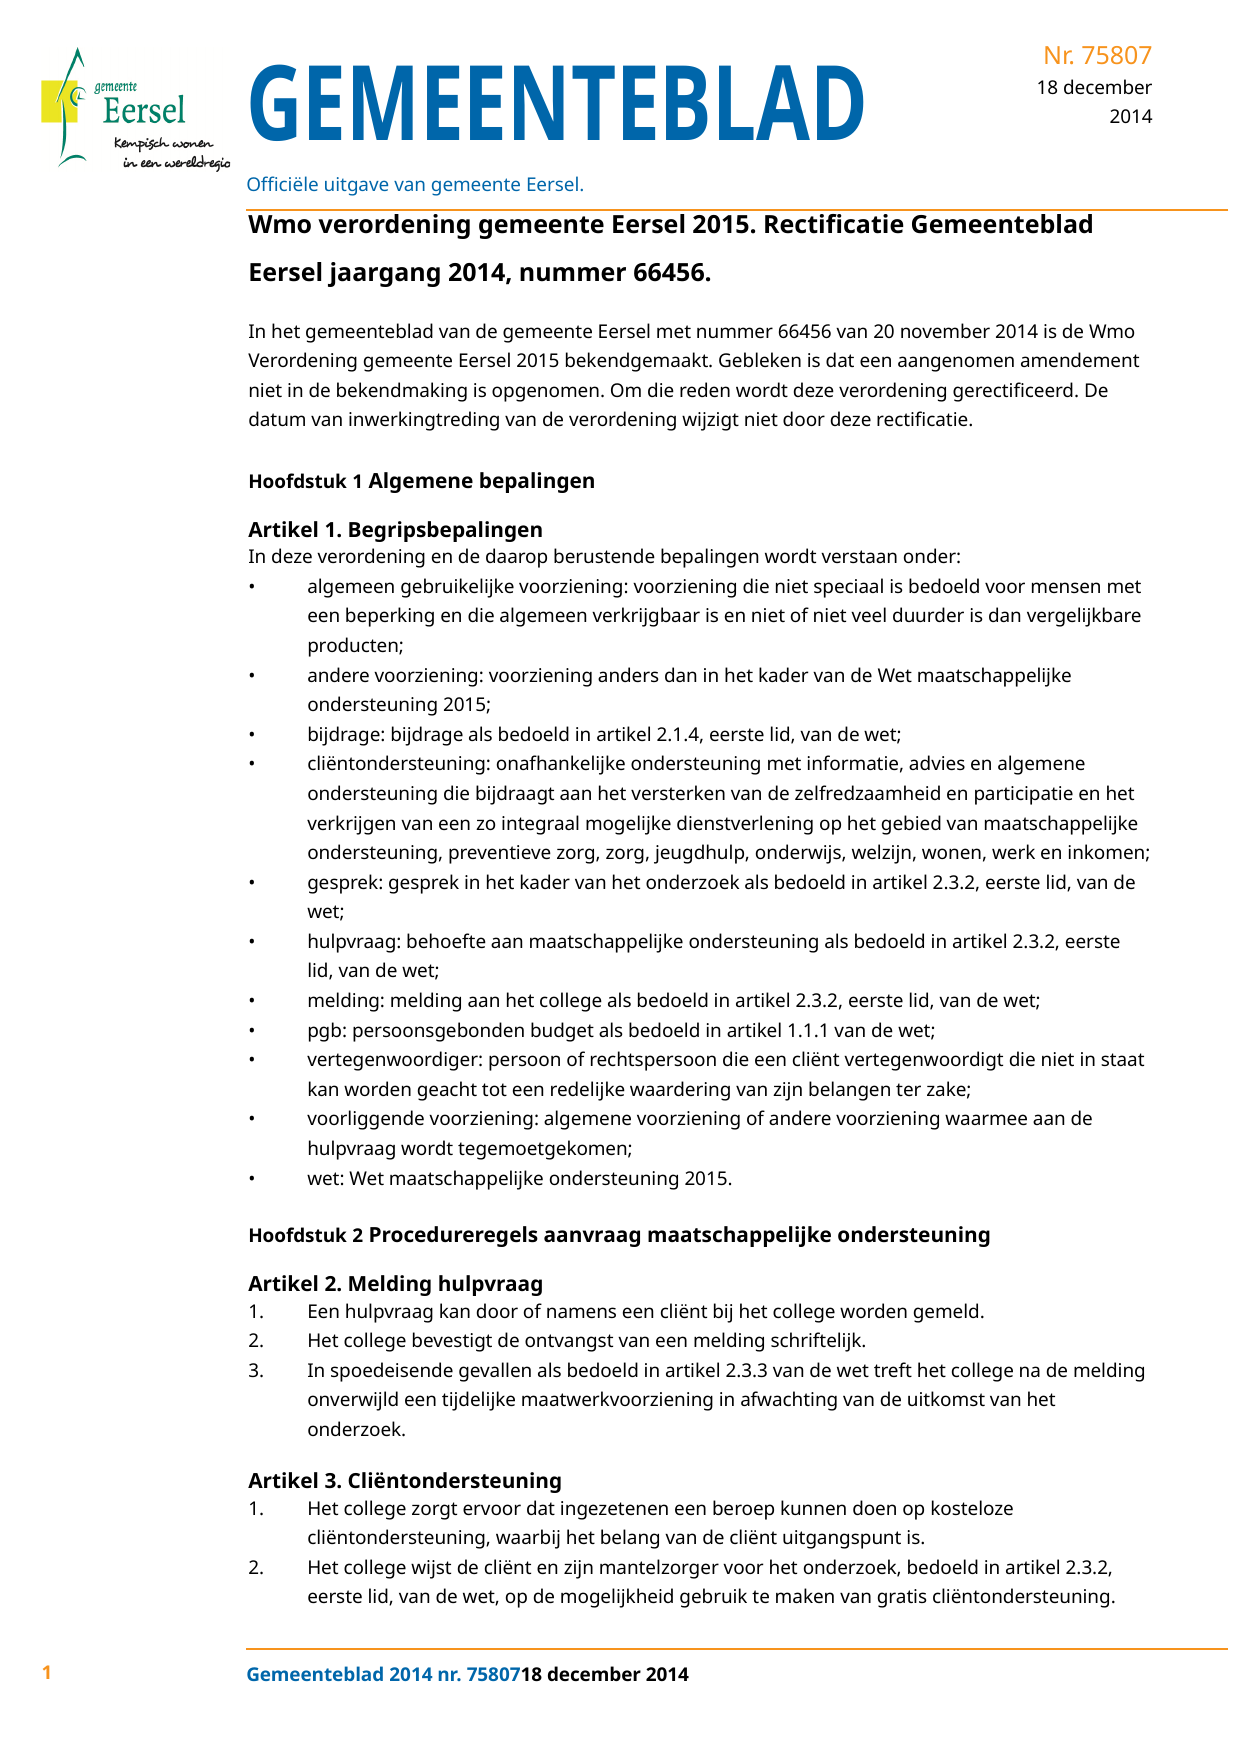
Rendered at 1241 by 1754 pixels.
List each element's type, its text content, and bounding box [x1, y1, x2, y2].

list Het college bevestigt de ontvangst van een melding schriftelijk. [248, 1327, 1152, 1353]
text Hoofdstuk 2 Procedureregels aanvraag maatschappelijke ondersteuning [248, 1220, 1152, 1248]
list andere voorziening: voorziening anders dan in het kader van de Wet maatschappelijke ondersteuning 2015; [248, 662, 1152, 717]
text Wmo verordening gemeente Eersel 2015. Rectificatie Gemeenteblad Eersel jaargang 2014, nummer 66456. [248, 211, 1152, 288]
text Artikel 2. Melding hulpvraag [248, 1269, 1152, 1298]
list In spoedeisende gevallen als bedoeld in artikel 2.3.3 van de wet treft het college na de melding onverwijld een tijdelijke maatwerkvoorziening in afwachting van de uitkomst van het onderzoek. [248, 1357, 1152, 1442]
list cliëntondersteuning: onafhankelijke ondersteuning met informatie, advies en algemene ondersteuning die bijdraagt aan het versterken van de zelfredzaamheid en participatie en het verkrijgen van een zo integraal mogelijke dienstverlening op het gebied van maatschappelijke ondersteuning, preventieve zorg, zorg, jeugdhulp, onderwijs, welzijn, wonen, werk en inkomen; [248, 751, 1152, 865]
text Hoofdstuk 1 Algemene bepalingen [248, 466, 1152, 494]
picture [41, 47, 231, 172]
list pgb: persoonsgebonden budget als bedoeld in artikel 1.1.1 van de wet; [248, 1017, 1152, 1043]
text Artikel 1. Begripsbepalingen [248, 515, 1152, 543]
list vertegenwoordiger: persoon of rechtspersoon die een cliënt vertegenwoordigt die niet in staat kan worden geacht tot een redelijke waardering van zijn belangen ter zake; [248, 1046, 1152, 1102]
list Het college wijst de cliënt en zijn mantelzorger voor het onderzoek, bedoeld in artikel 2.3.2, eerste lid, van de wet, op de mogelijkheid gebruik te maken van gratis cliëntondersteuning. [248, 1554, 1152, 1609]
list Een hulpvraag kan door of namens een cliënt bij het college worden gemeld. [248, 1298, 1152, 1323]
list voorliggende voorziening: algemene voorziening of andere voorziening waarmee aan de hulpvraag wordt tegemoetgekomen; [248, 1106, 1152, 1161]
list melding: melding aan het college als bedoeld in artikel 2.3.2, eerste lid, van de wet; [248, 987, 1152, 1013]
list Het college zorgt ervoor dat ingezetenen een beroep kunnen doen op kosteloze cliëntondersteuning, waarbij het belang van de cliënt uitgangspunt is. [248, 1495, 1152, 1550]
list gesprek: gesprek in het kader van het onderzoek als bedoeld in artikel 2.3.2, eerste lid, van de wet; [248, 869, 1152, 924]
text In het gemeenteblad van de gemeente Eersel met nummer 66456 van 20 november 2014 is de Wmo Verordening gemeente Eersel 2015 bekendgemaakt. Gebleken is dat een aangenomen amendement niet in de bekendmaking is opgenomen. Om die reden wordt deze verordening gerectificeerd. De datum van inwerkingtreding van de verordening wijzigt niet door deze rectificatie. [248, 318, 1152, 432]
list algemeen gebruikelijke voorziening: voorziening die niet speciaal is bedoeld voor mensen met een beperking en die algemeen verkrijgbaar is en niet of niet veel duurder is dan vergelijkbare producten; [248, 573, 1152, 658]
list hulpvraag: behoefte aan maatschappelijke ondersteuning als bedoeld in artikel 2.3.2, eerste lid, van de wet; [248, 928, 1152, 983]
text In deze verordening en de daarop berustende bepalingen wordt verstaan onder: [248, 543, 1152, 569]
list bijdrage: bijdrage als bedoeld in artikel 2.1.4, eerste lid, van de wet; [248, 721, 1152, 747]
list wet: Wet maatschappelijke ondersteuning 2015. [248, 1165, 1152, 1191]
text Artikel 3. Cliëntondersteuning [248, 1467, 1152, 1495]
